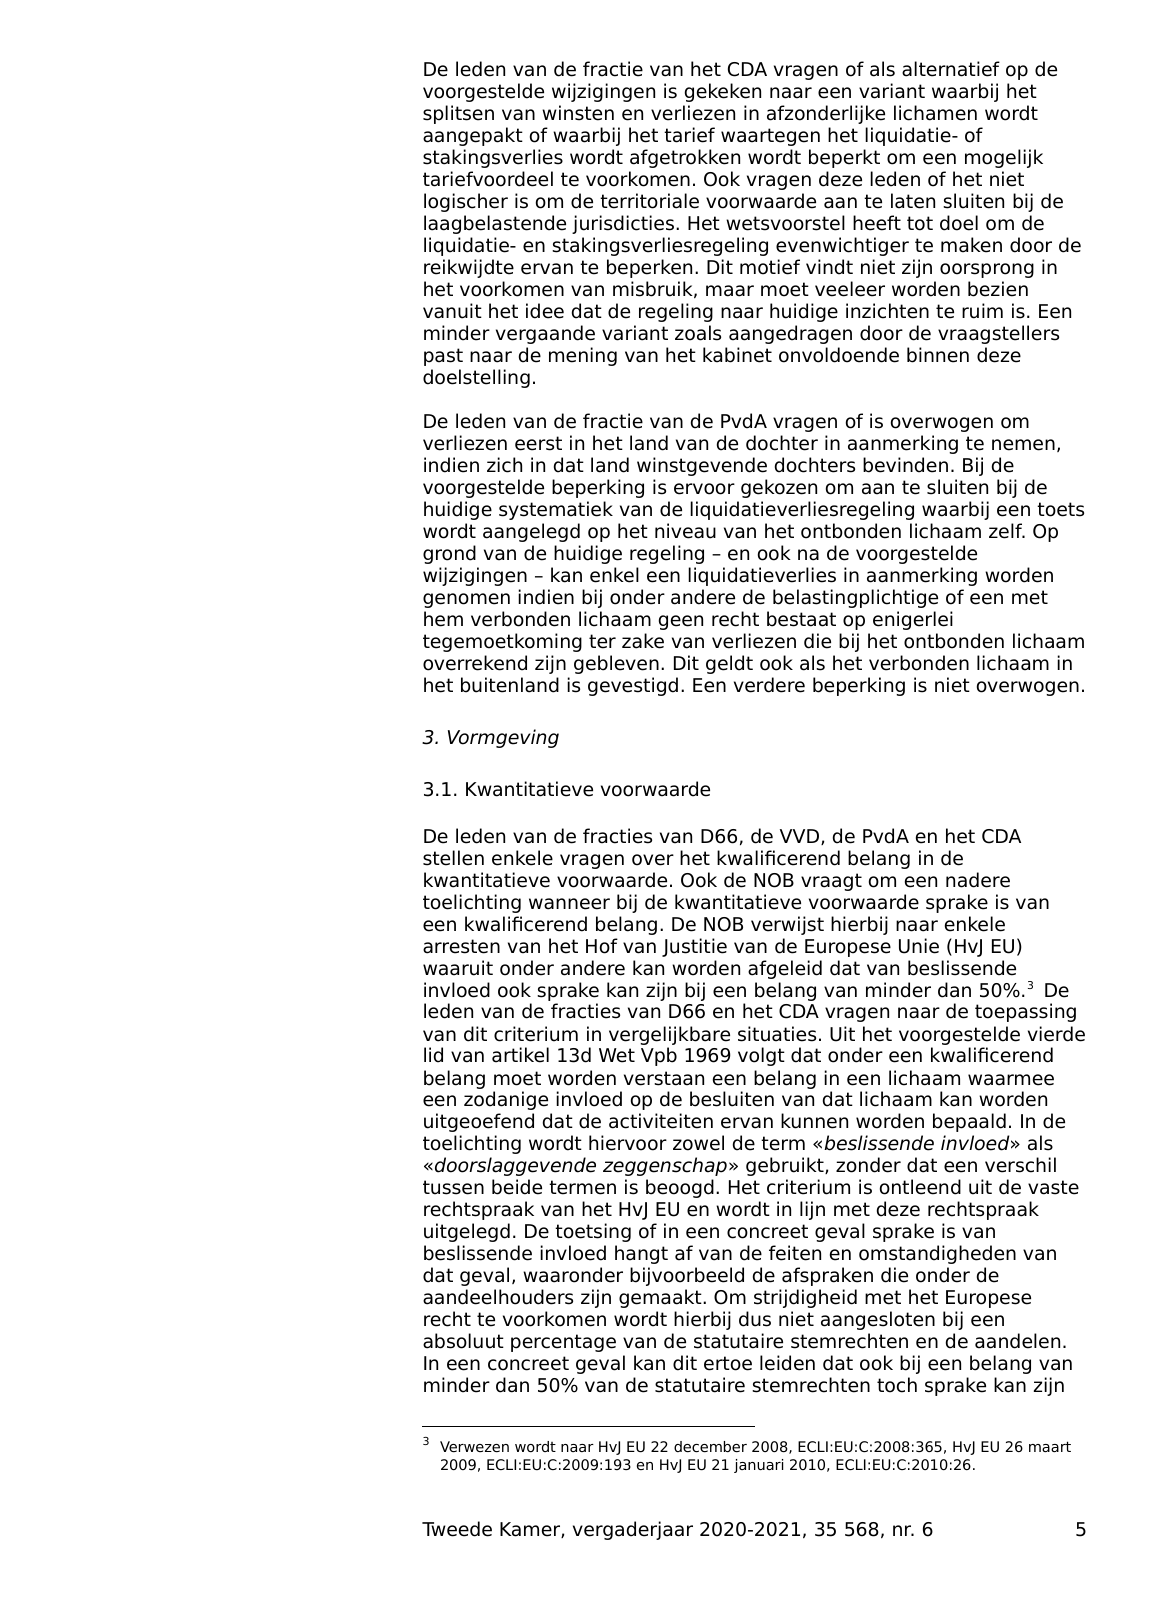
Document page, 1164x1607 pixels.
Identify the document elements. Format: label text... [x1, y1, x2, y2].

text De leden van de fracties van D66, de VVD, de PvdA en het CDA stellen enkele vragen over het kwalificerend belang in de kwantitatieve voorwaarde. Ook de NOB vraagt om een nadere toelichting wanneer bij de kwantitatieve voorwaarde sprake is van een kwalificerend belang. De NOB verwijst hierbij naar enkele arresten van het Hof van Justitie van de Europese Unie (HvJ EU) waaruit onder andere kan worden afgeleid dat van beslissende invloed ook sprake kan zijn bij een belang van minder dan 50%. De leden van de fracties van D66 en het CDA vragen naar de toepassing van dit criterium in vergelijkbare situaties. Uit het voorgestelde vierde lid van artikel 13d Wet Vpb 1969 volgt dat onder een kwalificerend belang moet worden verstaan een belang in een lichaam waarmee een zodanige invloed op de besluiten van dat lichaam kan worden uitgeoefend dat de activiteiten ervan kunnen worden bepaald. In de toelichting wordt hiervoor zowel de term «beslissende invloed» als «doorslaggevende zeggenschap» gebruikt, zonder dat een verschil tussen beide termen is beoogd. Het criterium is ontleend uit de vaste rechtspraak van het HvJ EU en wordt in lijn met deze rechtspraak uitgelegd. De toetsing of in een concreet geval sprake is van beslissende invloed hangt af van de feiten en omstandigheden van dat geval, waaronder bijvoorbeeld de afspraken die onder de aandeelhouders zijn gemaakt. Om strijdigheid met het Europese recht te voorkomen wordt hierbij dus niet aangesloten bij een absoluut percentage van de statutaire stemrechten en de aandelen. In een concreet geval kan dit ertoe leiden dat ook bij een belang van minder dan 50% van de statutaire stemrechten toch sprake kan zijn [422, 826, 1087, 1397]
subtitle 3. Vormgeving [422, 727, 1087, 749]
text De leden van de fractie van de PvdA vragen of is overwogen om verliezen eerst in het land van de dochter in aanmerking te nemen, indien zich in dat land winstgevende dochters bevinden. Bij de voorgestelde beperking is ervoor gekozen om aan te sluiten bij de huidige systematiek van de liquidatieverliesregeling waarbij een toets wordt aangelegd op het niveau van het ontbonden lichaam zelf. Op grond van de huidige regeling – en ook na de voorgestelde wijzigingen – kan enkel een liquidatieverlies in aanmerking worden genomen indien bij onder andere de belastingplichtige of een met hem verbonden lichaam geen recht bestaat op enigerlei tegemoetkoming ter zake van verliezen die bij het ontbonden lichaam overrekend zijn gebleven. Dit geldt ook als het verbonden lichaam in het buitenland is gevestigd. Een verdere beperking is niet overwogen. [422, 411, 1087, 697]
text Verwezen wordt naar HvJ EU 22 december 2008, ECLI:EU:C:2008:365, HvJ EU 26 maart 2009, ECLI:EU:C:2009:193 en HvJ EU 21 januari 2010, ECLI:EU:C:2010:26. [422, 1435, 1087, 1474]
text De leden van de fractie van het CDA vragen of als alternatief op de voorgestelde wijzigingen is gekeken naar een variant waarbij het splitsen van winsten en verliezen in afzonderlijke lichamen wordt aangepakt of waarbij het tarief waartegen het liquidatie- of stakingsverlies wordt afgetrokken wordt beperkt om een mogelijk tariefvoordeel te voorkomen. Ook vragen deze leden of het niet logischer is om de territoriale voorwaarde aan te laten sluiten bij de laagbelastende jurisdicties. Het wetsvoorstel heeft tot doel om de liquidatie- en stakingsverliesregeling evenwichtiger te maken door de reikwijdte ervan te beperken. Dit motief vindt niet zijn oorsprong in het voorkomen van misbruik, maar moet veeleer worden bezien vanuit het idee dat de regeling naar huidige inzichten te ruim is. Een minder vergaande variant zoals aangedragen door de vraagstellers past naar de mening van het kabinet onvoldoende binnen deze doelstelling. [422, 59, 1087, 389]
subtitle 3.1. Kwantitatieve voorwaarde [422, 779, 1087, 801]
